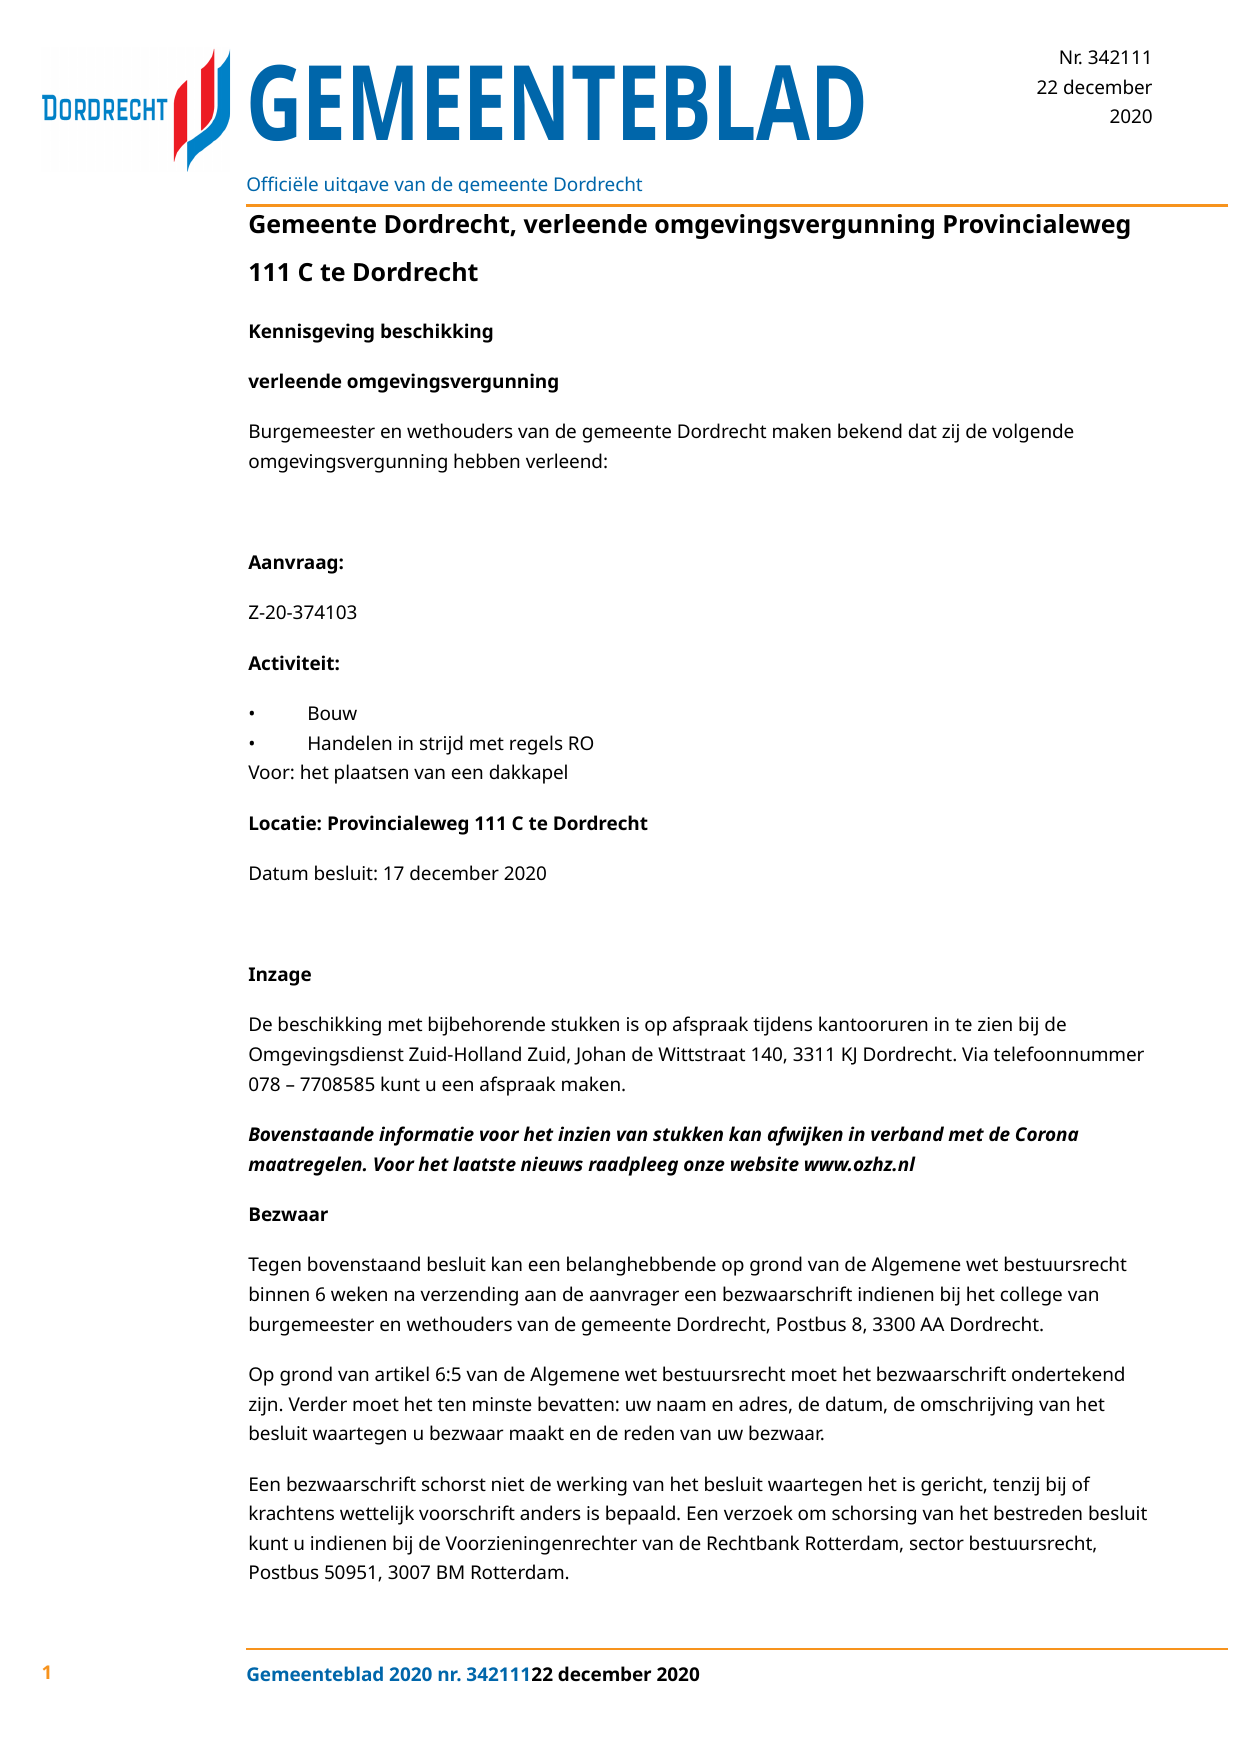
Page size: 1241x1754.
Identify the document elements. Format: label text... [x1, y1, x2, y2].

text Gemeente Dordrecht, verleende omgevingsvergunning Provincialeweg 111 C te Dordrecht [248, 207, 1152, 288]
text Activiteit: [248, 650, 1152, 676]
text Datum besluit: 17 december 2020 [248, 860, 1152, 886]
text Op grond van artikel 6:5 van de Algemene wet bestuursrecht moet het bezwaarschrift ondertekend zijn. Verder moet het ten minste bevatten: uw naam en adres, de datum, de omschrijving van het besluit waartegen u bezwaar maakt en de reden van uw bezwaar. [248, 1361, 1152, 1446]
text Locatie: Provincialeweg 111 C te Dordrecht [248, 810, 1152, 836]
picture [41, 47, 231, 172]
text Inzage [248, 961, 1152, 987]
text Burgemeester en wethouders van de gemeente Dordrecht maken bekend dat zij de volgende omgevingsvergunning hebben verleend: [248, 419, 1152, 474]
text verleende omgevingsvergunning [248, 368, 1152, 394]
text Voor: het plaatsen van een dakkapel [248, 759, 1152, 785]
list Bouw [248, 700, 1152, 726]
text Bezwaar [248, 1201, 1152, 1227]
text De beschikking met bijbehorende stukken is op afspraak tijdens kantooruren in te zien bij de Omgevingsdienst Zuid-Holland Zuid, Johan de Wittstraat 140, 3311 KJ Dordrecht. Via telefoonnummer 078 – 7708585 kunt u een afspraak maken. [248, 1012, 1152, 1097]
text Tegen bovenstaand besluit kan een belanghebbende op grond van de Algemene wet bestuursrecht binnen 6 weken na verzending aan de aanvrager een bezwaarschrift indienen bij het college van burgemeester en wethouders van de gemeente Dordrecht, Postbus 8, 3300 AA Dordrecht. [248, 1252, 1152, 1337]
text Aanvraag: [248, 549, 1152, 575]
text Een bezwaarschrift schorst niet de werking van het besluit waartegen het is gericht, tenzij bij of krachtens wettelijk voorschrift anders is bepaald. Een verzoek om schorsing van het bestreden besluit kunt u indienen bij de Voorzieningenrechter van de Rechtbank Rotterdam, sector bestuursrecht, Postbus 50951, 3007 BM Rotterdam. [248, 1471, 1152, 1585]
text Bovenstaande informatie voor het inzien van stukken kan afwijken in verband met de Corona maatregelen. Voor het laatste nieuws raadpleeg onze website www.ozhz.nl [248, 1121, 1152, 1177]
text Kennisgeving beschikking [248, 318, 1152, 344]
list Handelen in strijd met regels RO [248, 730, 1152, 756]
text Z-20-374103 [248, 599, 1152, 625]
